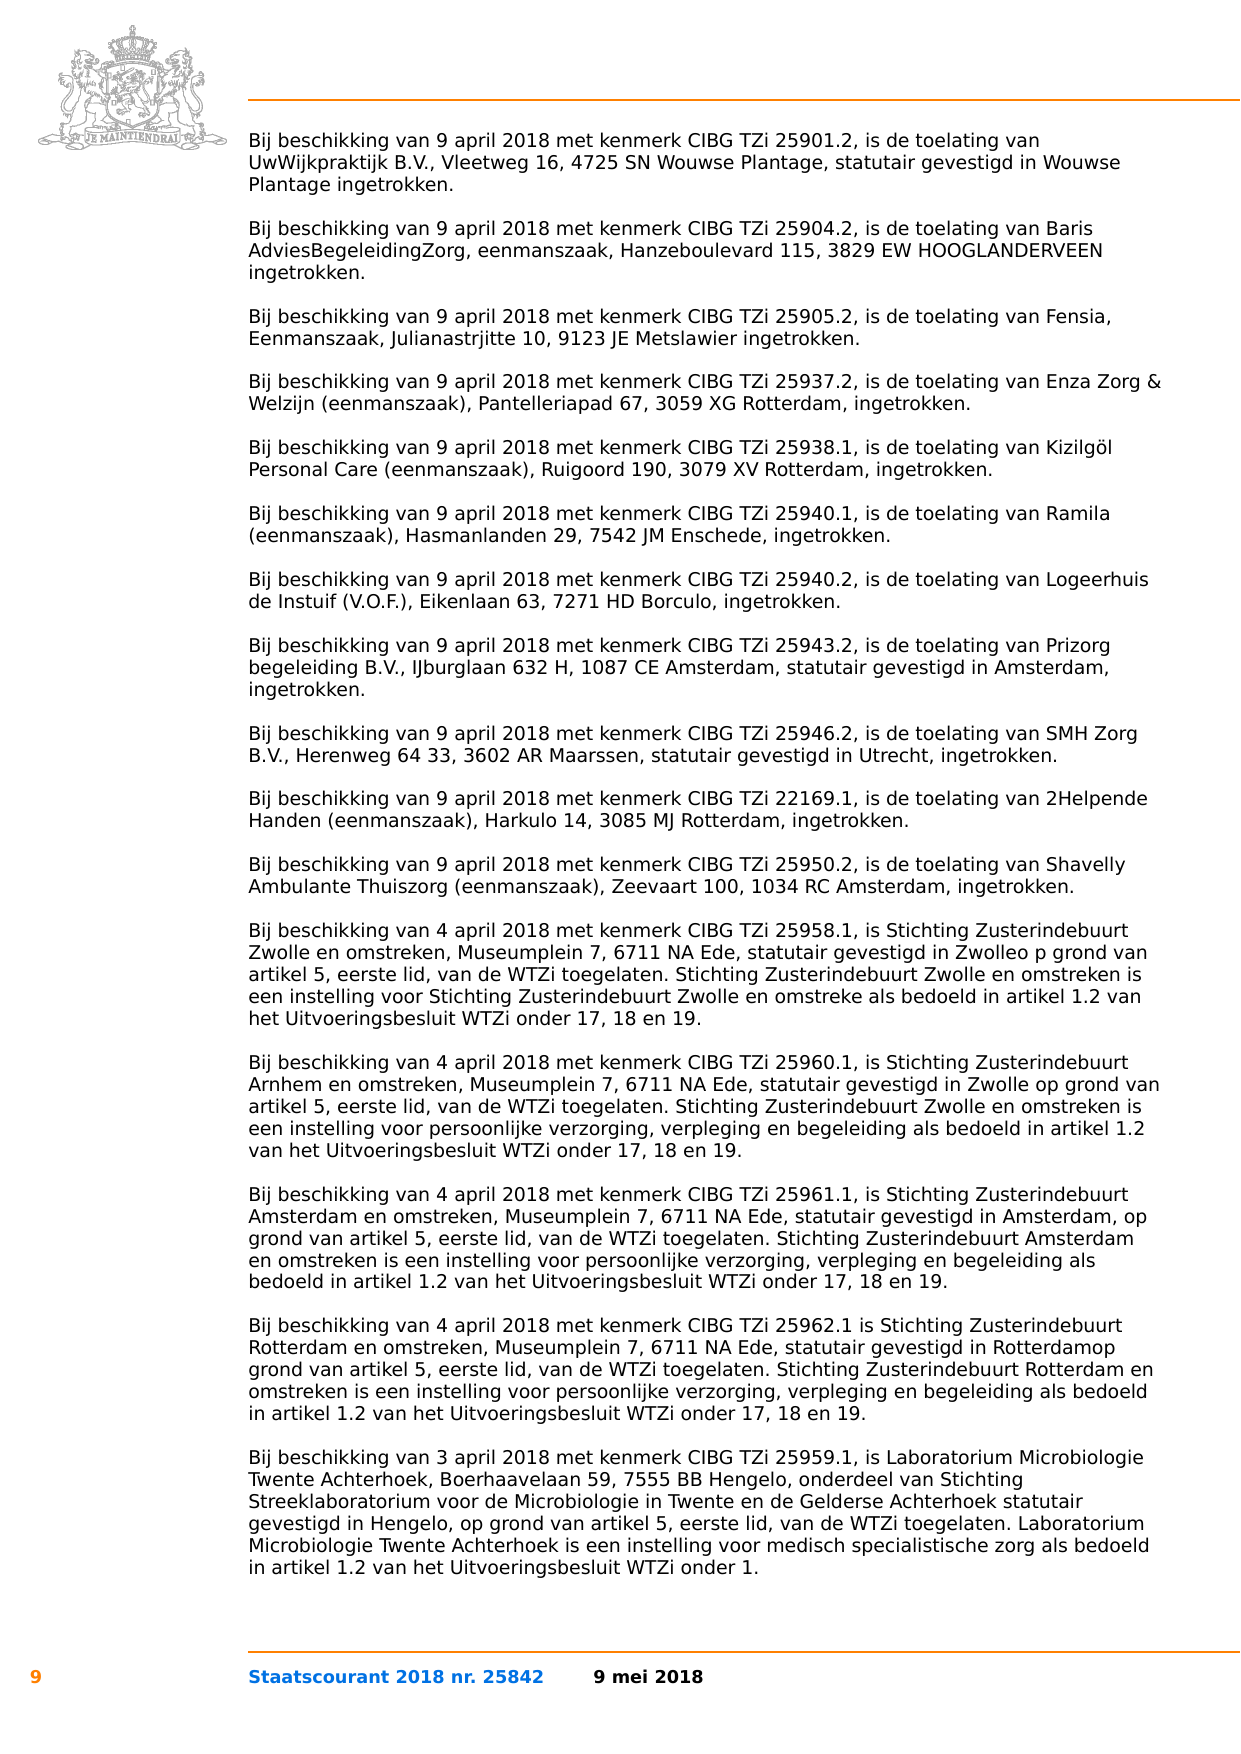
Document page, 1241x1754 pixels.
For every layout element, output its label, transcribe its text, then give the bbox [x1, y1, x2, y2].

text Bij beschikking van 9 april 2018 met kenmerk CIBG TZi 25937.2, is de toelating van Enza Zorg & Welzijn (eenmanszaak), Pantelleriapad 67, 3059 XG Rotterdam, ingetrokken. [248, 371, 1163, 415]
text Bij beschikking van 9 april 2018 met kenmerk CIBG TZi 22169.1, is de toelating van 2Helpende Handen (eenmanszaak), Harkulo 14, 3085 MJ Rotterdam, ingetrokken. [248, 788, 1163, 832]
text Bij beschikking van 9 april 2018 met kenmerk CIBG TZi 25943.2, is de toelating van Prizorg begeleiding B.V., IJburglaan 632 H, 1087 CE Amsterdam, statutair gevestigd in Amsterdam, ingetrokken. [248, 635, 1163, 701]
text Bij beschikking van 9 april 2018 met kenmerk CIBG TZi 25904.2, is de toelating van Baris AdviesBegeleidingZorg, eenmanszaak, Hanzeboulevard 115, 3829 EW HOOGLANDERVEEN ingetrokken. [248, 218, 1163, 284]
text Bij beschikking van 9 april 2018 met kenmerk CIBG TZi 25940.1, is de toelating van Ramila (eenmanszaak), Hasmanlanden 29, 7542 JM Enschede, ingetrokken. [248, 503, 1163, 547]
text Bij beschikking van 4 april 2018 met kenmerk CIBG TZi 25958.1, is Stichting Zusterindebuurt Zwolle en omstreken, Museumplein 7, 6711 NA Ede, statutair gevestigd in Zwolleo p grond van artikel 5, eerste lid, van de WTZi toegelaten. Stichting Zusterindebuurt Zwolle en omstreken is een instelling voor Stichting Zusterindebuurt Zwolle en omstreke als bedoeld in artikel 1.2 van het Uitvoeringsbesluit WTZi onder 17, 18 en 19. [248, 920, 1163, 1030]
picture [38, 25, 227, 150]
text Bij beschikking van 4 april 2018 met kenmerk CIBG TZi 25962.1 is Stichting Zusterindebuurt Rotterdam en omstreken, Museumplein 7, 6711 NA Ede, statutair gevestigd in Rotterdamop grond van artikel 5, eerste lid, van de WTZi toegelaten. Stichting Zusterindebuurt Rotterdam en omstreken is een instelling voor persoonlijke verzorging, verpleging en begeleiding als bedoeld in artikel 1.2 van het Uitvoeringsbesluit WTZi onder 17, 18 en 19. [248, 1315, 1163, 1425]
text Bij beschikking van 9 april 2018 met kenmerk CIBG TZi 25901.2, is de toelating van UwWijkpraktijk B.V., Vleetweg 16, 4725 SN Wouwse Plantage, statutair gevestigd in Wouwse Plantage ingetrokken. [248, 130, 1163, 196]
text Bij beschikking van 3 april 2018 met kenmerk CIBG TZi 25959.1, is Laboratorium Microbiologie Twente Achterhoek, Boerhaavelaan 59, 7555 BB Hengelo, onderdeel van Stichting Streeklaboratorium voor de Microbiologie in Twente en de Gelderse Achterhoek statutair gevestigd in Hengelo, op grond van artikel 5, eerste lid, van de WTZi toegelaten. Laboratorium Microbiologie Twente Achterhoek is een instelling voor medisch specialistische zorg als bedoeld in artikel 1.2 van het Uitvoeringsbesluit WTZi onder 1. [248, 1447, 1163, 1579]
text Bij beschikking van 9 april 2018 met kenmerk CIBG TZi 25905.2, is de toelating van Fensia, Eenmanszaak, Julianastrjitte 10, 9123 JE Metslawier ingetrokken. [248, 306, 1163, 349]
text Bij beschikking van 9 april 2018 met kenmerk CIBG TZi 25938.1, is de toelating van Kizilgöl Personal Care (eenmanszaak), Ruigoord 190, 3079 XV Rotterdam, ingetrokken. [248, 437, 1163, 481]
text Bij beschikking van 9 april 2018 met kenmerk CIBG TZi 25940.2, is de toelating van Logeerhuis de Instuif (V.O.F.), Eikenlaan 63, 7271 HD Borculo, ingetrokken. [248, 569, 1163, 613]
text Bij beschikking van 9 april 2018 met kenmerk CIBG TZi 25950.2, is de toelating van Shavelly Ambulante Thuiszorg (eenmanszaak), Zeevaart 100, 1034 RC Amsterdam, ingetrokken. [248, 854, 1163, 898]
text Bij beschikking van 4 april 2018 met kenmerk CIBG TZi 25960.1, is Stichting Zusterindebuurt Arnhem en omstreken, Museumplein 7, 6711 NA Ede, statutair gevestigd in Zwolle op grond van artikel 5, eerste lid, van de WTZi toegelaten. Stichting Zusterindebuurt Zwolle en omstreken is een instelling voor persoonlijke verzorging, verpleging en begeleiding als bedoeld in artikel 1.2 van het Uitvoeringsbesluit WTZi onder 17, 18 en 19. [248, 1052, 1163, 1162]
text Bij beschikking van 4 april 2018 met kenmerk CIBG TZi 25961.1, is Stichting Zusterindebuurt Amsterdam en omstreken, Museumplein 7, 6711 NA Ede, statutair gevestigd in Amsterdam, op grond van artikel 5, eerste lid, van de WTZi toegelaten. Stichting Zusterindebuurt Amsterdam en omstreken is een instelling voor persoonlijke verzorging, verpleging en begeleiding als bedoeld in artikel 1.2 van het Uitvoeringsbesluit WTZi onder 17, 18 en 19. [248, 1183, 1163, 1293]
text Bij beschikking van 9 april 2018 met kenmerk CIBG TZi 25946.2, is de toelating van SMH Zorg B.V., Herenweg 64 33, 3602 AR Maarssen, statutair gevestigd in Utrecht, ingetrokken. [248, 722, 1163, 766]
